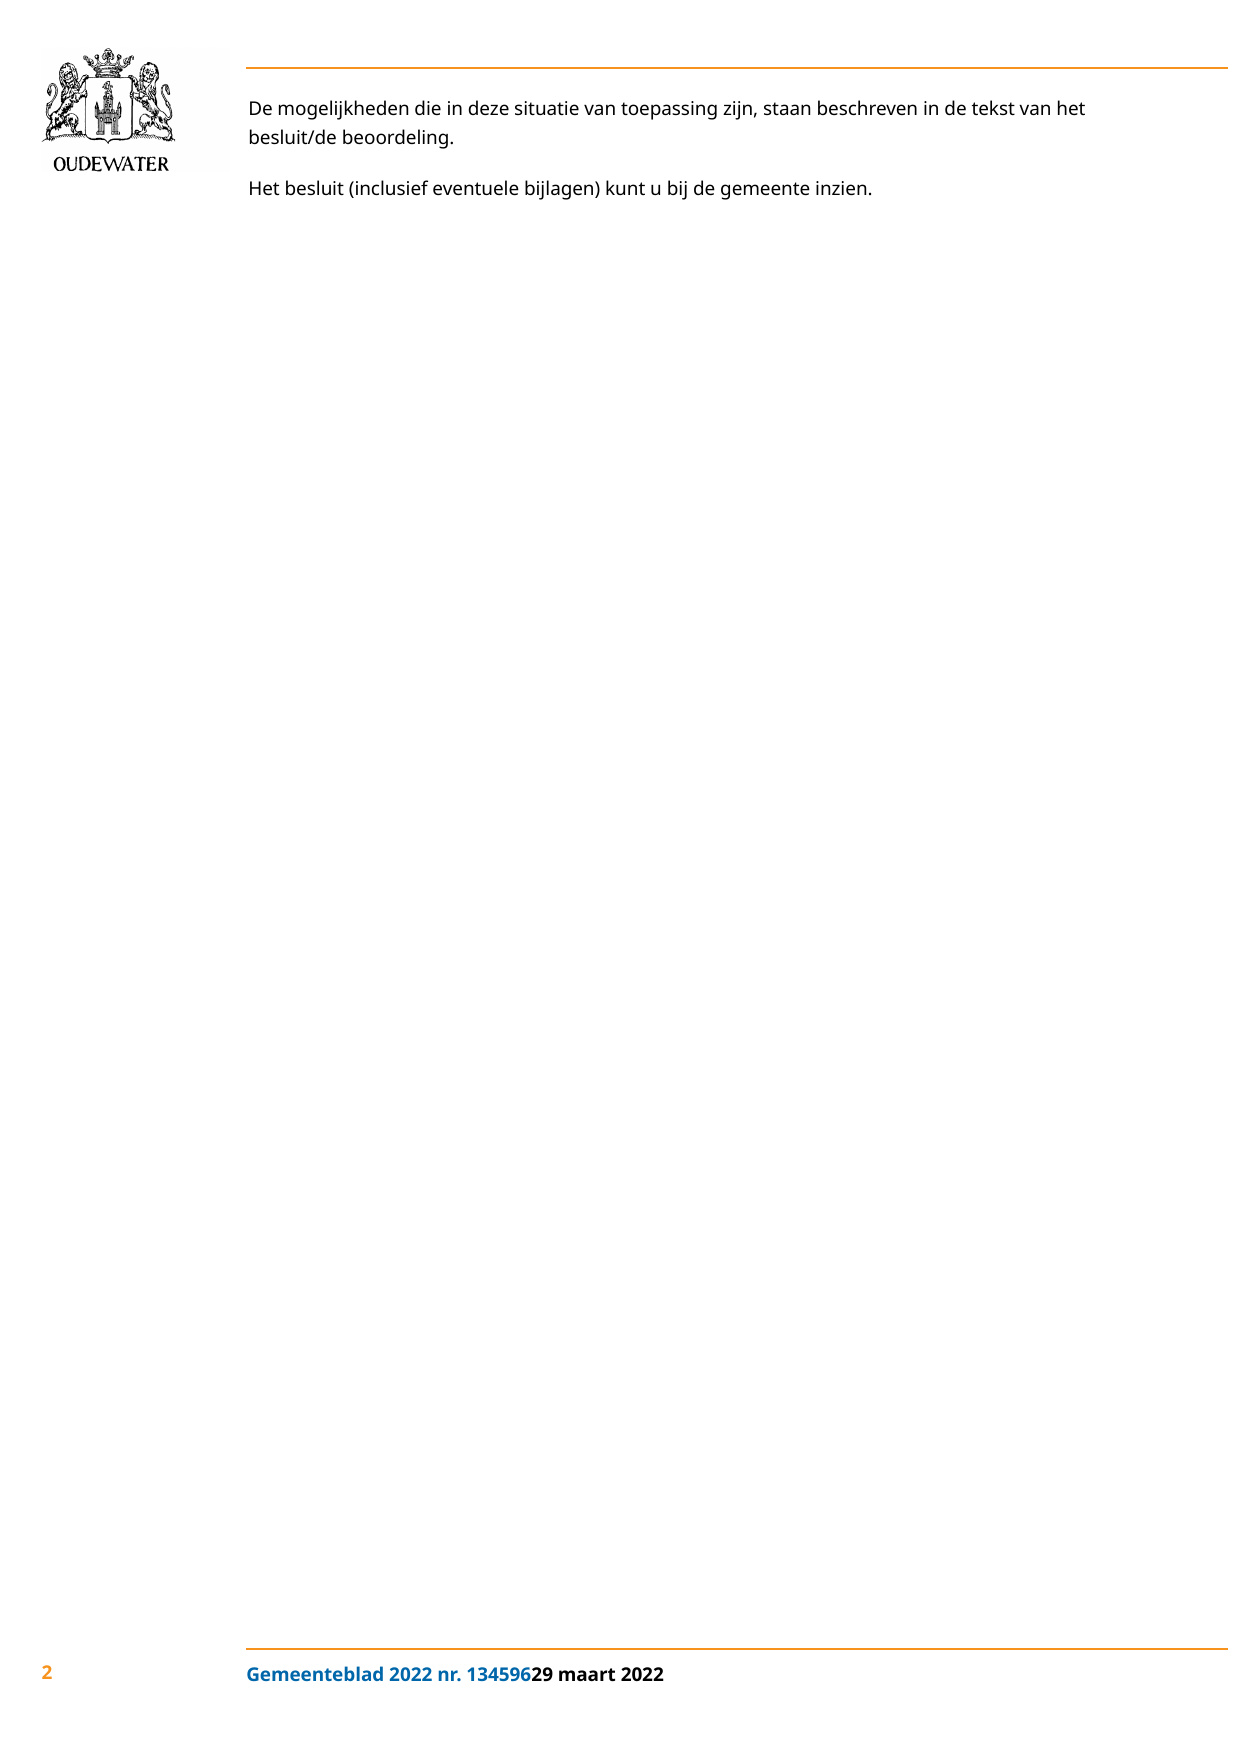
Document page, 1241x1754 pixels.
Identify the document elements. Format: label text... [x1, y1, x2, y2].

picture [41, 47, 231, 172]
text Het besluit (inclusief eventuele bijlagen) kunt u bij de gemeente inzien. [248, 175, 1152, 201]
text De mogelijkheden die in deze situatie van toepassing zijn, staan beschreven in de tekst van het besluit/de beoordeling. [248, 95, 1152, 150]
